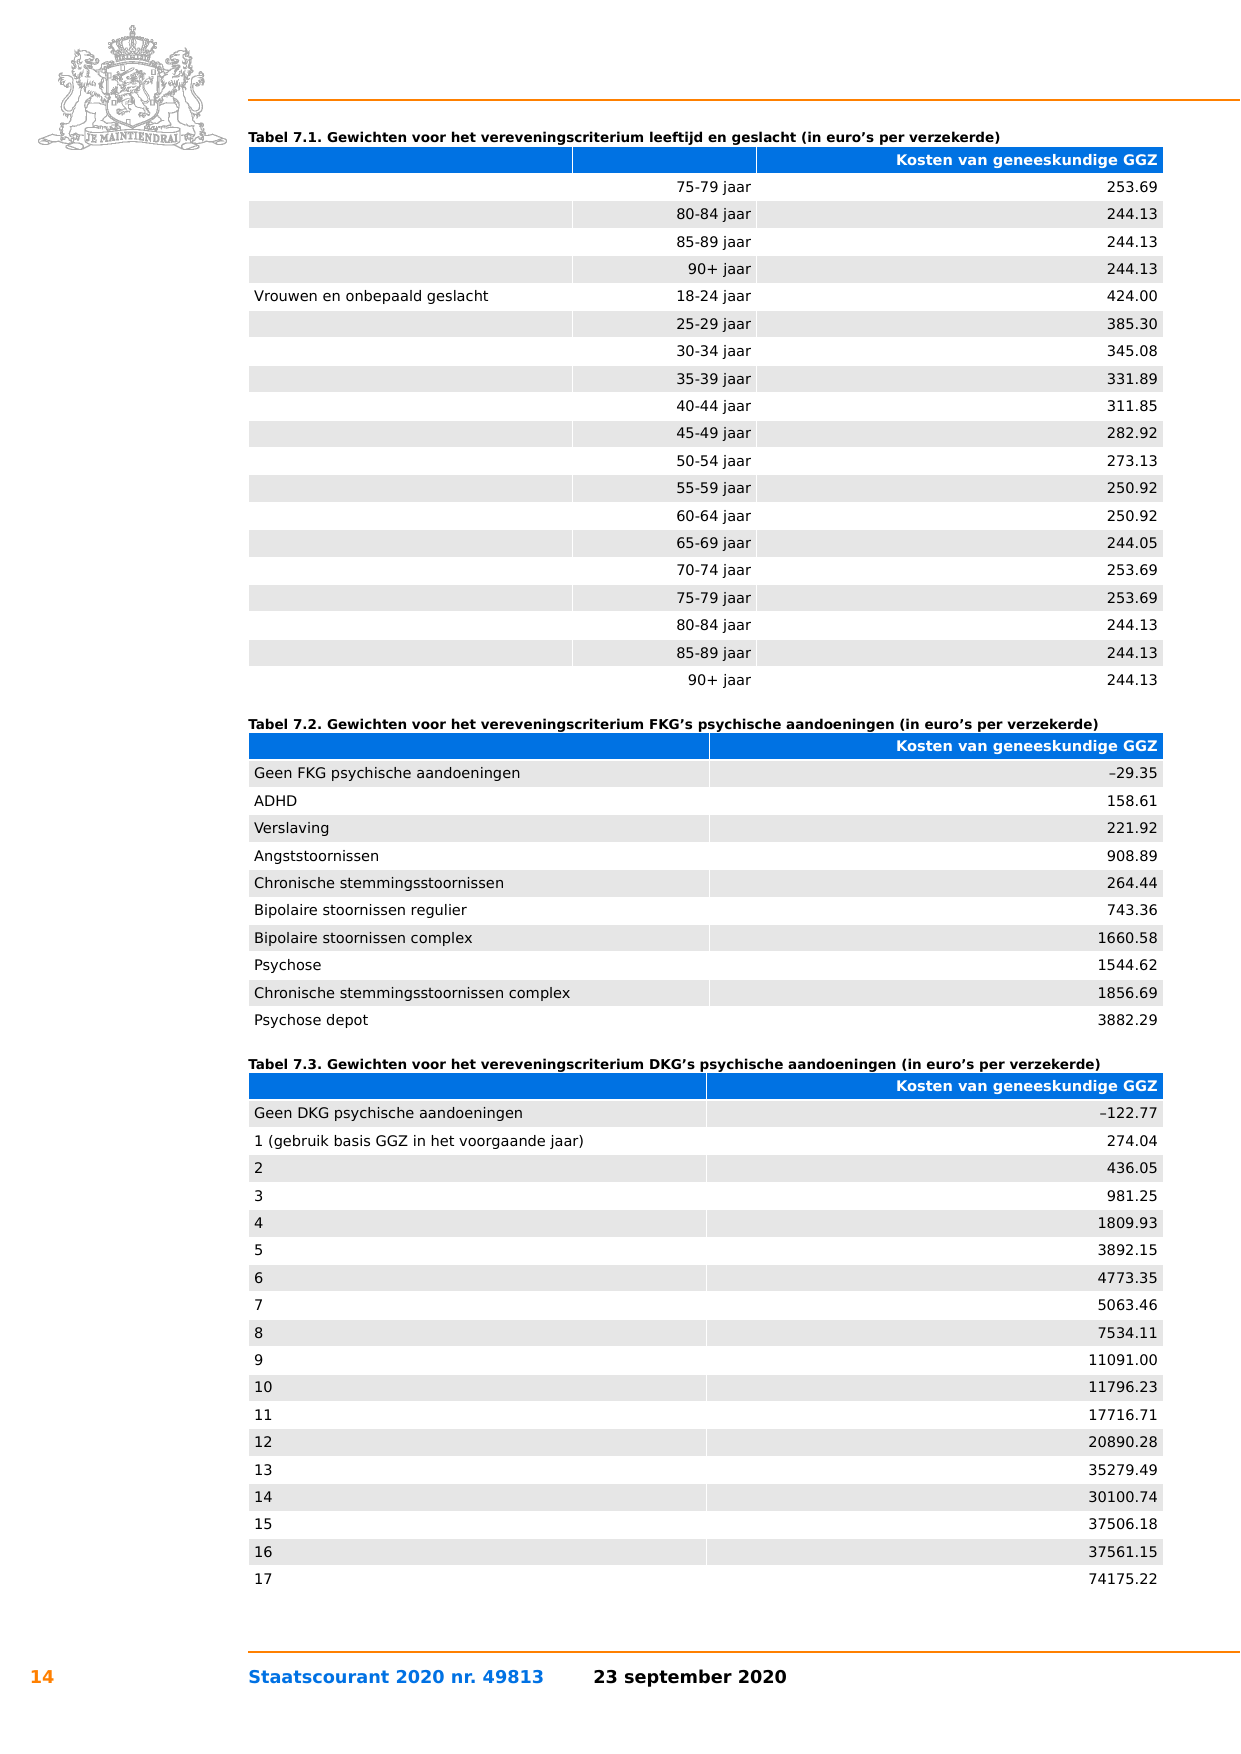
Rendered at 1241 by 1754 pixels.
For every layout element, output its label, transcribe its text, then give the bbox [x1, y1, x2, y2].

table_cell [249, 174, 572, 200]
table_cell 7534.11 [707, 1320, 1163, 1346]
table_cell [249, 201, 572, 228]
table_cell 10 [249, 1375, 706, 1401]
table_cell 4773.35 [707, 1265, 1163, 1291]
table_cell Vrouwen en onbepaald geslacht [249, 284, 572, 310]
table_cell [249, 393, 572, 419]
table_cell [249, 503, 572, 529]
table_cell 35279.49 [707, 1457, 1163, 1483]
table_cell Kosten van geneeskundige GGZ [710, 733, 1163, 759]
table_cell Psychose depot [249, 1007, 709, 1033]
table_cell 70-74 jaar [573, 558, 756, 584]
table_cell 244.13 [757, 256, 1163, 283]
table_cell 17 [249, 1566, 706, 1593]
picture [38, 25, 227, 150]
table_cell [573, 147, 756, 173]
table_cell [249, 640, 572, 666]
table_cell [249, 229, 572, 255]
table_cell 35-39 jaar [573, 366, 756, 392]
table_cell [249, 475, 572, 502]
table_cell 244.13 [757, 229, 1163, 255]
table_cell 5063.46 [707, 1293, 1163, 1319]
table_cell 7 [249, 1293, 706, 1319]
table_cell 1809.93 [707, 1210, 1163, 1237]
table_cell 6 [249, 1265, 706, 1291]
table_cell 244.13 [757, 613, 1163, 639]
table_cell 80-84 jaar [573, 613, 756, 639]
table_cell 1544.62 [710, 953, 1163, 979]
table_cell 18-24 jaar [573, 284, 756, 310]
table_cell [249, 667, 572, 693]
table_header Tabel 7.3. Gewichten voor het vereveningscriterium DKG’s psychische aandoeningen (in euro’s per verzekerde) [248, 1056, 1163, 1072]
table_cell Kosten van geneeskundige GGZ [757, 147, 1163, 173]
table_cell 37561.15 [707, 1539, 1163, 1565]
table_cell 4 [249, 1210, 706, 1237]
table_cell 11796.23 [707, 1375, 1163, 1401]
table_cell 12 [249, 1429, 706, 1456]
table_cell ADHD [249, 788, 709, 814]
table_cell [249, 1073, 706, 1099]
table_cell [249, 256, 572, 283]
table_cell 436.05 [707, 1155, 1163, 1182]
table_cell 273.13 [757, 448, 1163, 474]
table_cell 85-89 jaar [573, 229, 756, 255]
table_cell 311.85 [757, 393, 1163, 419]
table_cell 253.69 [757, 585, 1163, 611]
table_cell 158.61 [710, 788, 1163, 814]
table_cell [249, 421, 572, 447]
table_cell [249, 585, 572, 611]
table_cell 15 [249, 1512, 706, 1538]
table_cell 3 [249, 1183, 706, 1209]
table_cell 274.04 [707, 1128, 1163, 1154]
table_cell 1856.69 [710, 980, 1163, 1006]
table_cell Chronische stemmingsstoornissen [249, 870, 709, 897]
table_cell Geen FKG psychische aandoeningen [249, 761, 709, 787]
table_cell 8 [249, 1320, 706, 1346]
table_cell 75-79 jaar [573, 585, 756, 611]
table_cell 60-64 jaar [573, 503, 756, 529]
table_cell 75-79 jaar [573, 174, 756, 200]
table_cell [249, 366, 572, 392]
table_cell 14 [249, 1484, 706, 1511]
table_cell 90+ jaar [573, 667, 756, 693]
table_cell [249, 311, 572, 337]
table_cell 1660.58 [710, 925, 1163, 951]
table_cell [249, 733, 709, 759]
table_cell –122.77 [707, 1101, 1163, 1127]
table_cell 11 [249, 1402, 706, 1428]
table_cell 20890.28 [707, 1429, 1163, 1456]
table_cell 2 [249, 1155, 706, 1182]
table_cell –29.35 [710, 761, 1163, 787]
table_cell Verslaving [249, 815, 709, 842]
table_cell 65-69 jaar [573, 530, 756, 557]
table_cell 13 [249, 1457, 706, 1483]
table_cell Geen DKG psychische aandoeningen [249, 1101, 706, 1127]
table_cell Angststoornissen [249, 843, 709, 869]
table_cell 250.92 [757, 503, 1163, 529]
table_cell [249, 147, 572, 173]
table_cell Psychose [249, 953, 709, 979]
table_cell 90+ jaar [573, 256, 756, 283]
table_cell [249, 613, 572, 639]
table_cell 250.92 [757, 475, 1163, 502]
table_cell [249, 448, 572, 474]
table_cell 11091.00 [707, 1347, 1163, 1373]
table_cell 244.05 [757, 530, 1163, 557]
table_cell 74175.22 [707, 1566, 1163, 1593]
table_cell 30-34 jaar [573, 339, 756, 365]
table_cell 253.69 [757, 558, 1163, 584]
table_cell 981.25 [707, 1183, 1163, 1209]
table_cell 244.13 [757, 667, 1163, 693]
table_cell Bipolaire stoornissen regulier [249, 898, 709, 924]
table_cell 85-89 jaar [573, 640, 756, 666]
table_cell 282.92 [757, 421, 1163, 447]
table_cell 9 [249, 1347, 706, 1373]
table_header Tabel 7.2. Gewichten voor het vereveningscriterium FKG’s psychische aandoeningen (in euro’s per verzekerde) [248, 716, 1163, 732]
table_cell 253.69 [757, 174, 1163, 200]
table_cell 3882.29 [710, 1007, 1163, 1033]
table_cell 16 [249, 1539, 706, 1565]
table_cell 244.13 [757, 640, 1163, 666]
table_cell 331.89 [757, 366, 1163, 392]
table_cell 80-84 jaar [573, 201, 756, 228]
table_cell 50-54 jaar [573, 448, 756, 474]
table_cell 385.30 [757, 311, 1163, 337]
table_cell 5 [249, 1238, 706, 1264]
table_cell 17716.71 [707, 1402, 1163, 1428]
table_cell 424.00 [757, 284, 1163, 310]
table_cell 45-49 jaar [573, 421, 756, 447]
table_cell 40-44 jaar [573, 393, 756, 419]
table_cell 244.13 [757, 201, 1163, 228]
table_cell Chronische stemmingsstoornissen complex [249, 980, 709, 1006]
table_cell [249, 530, 572, 557]
table_cell 264.44 [710, 870, 1163, 897]
table_cell 908.89 [710, 843, 1163, 869]
table_cell 221.92 [710, 815, 1163, 842]
table_cell 25-29 jaar [573, 311, 756, 337]
table_header Tabel 7.1. Gewichten voor het vereveningscriterium leeftijd en geslacht (in euro’s per verzekerde) [248, 130, 1163, 146]
table_cell Bipolaire stoornissen complex [249, 925, 709, 951]
table_cell 345.08 [757, 339, 1163, 365]
table_cell 1 (gebruik basis GGZ in het voorgaande jaar) [249, 1128, 706, 1154]
table_cell 3892.15 [707, 1238, 1163, 1264]
table_cell [249, 558, 572, 584]
table_cell Kosten van geneeskundige GGZ [707, 1073, 1163, 1099]
table_cell [249, 339, 572, 365]
table_cell 30100.74 [707, 1484, 1163, 1511]
table_cell 37506.18 [707, 1512, 1163, 1538]
table_cell 55-59 jaar [573, 475, 756, 502]
table_cell 743.36 [710, 898, 1163, 924]
